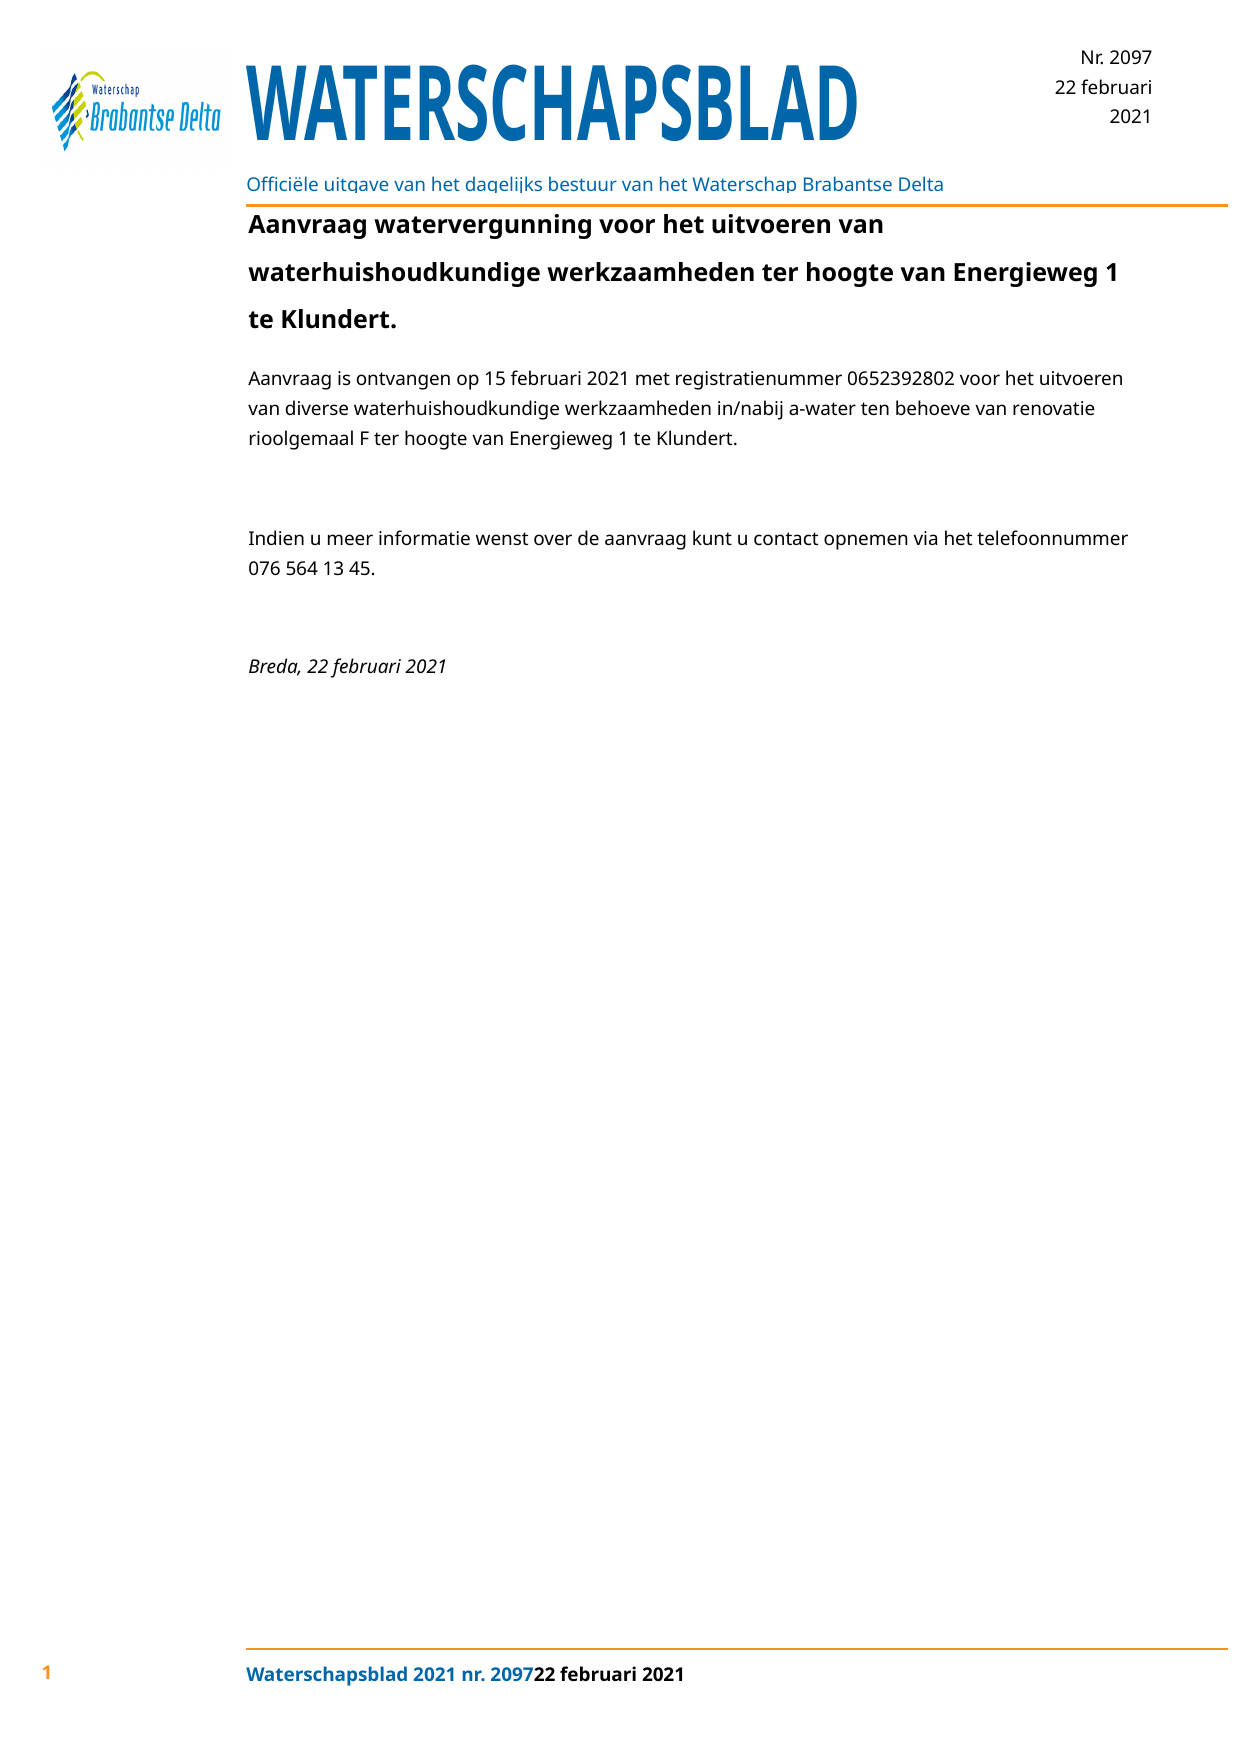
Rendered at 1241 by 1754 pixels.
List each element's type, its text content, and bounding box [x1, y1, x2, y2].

text Aanvraag is ontvangen op 15 februari 2021 met registratienummer 0652392802 voor het uitvoeren van diverse waterhuishoudkundige werkzaamheden in/nabij a-water ten behoeve van renovatie rioolgemaal F ter hoogte van Energieweg 1 te Klundert. [248, 366, 1152, 450]
text Aanvraag watervergunning voor het uitvoeren van waterhuishoudkundige werkzaamheden ter hoogte van Energieweg 1 te Klundert. [248, 207, 1152, 336]
text Indien u meer informatie wenst over de aanvraag kunt u contact opnemen via het telefoonnummer 076 564 13 45. [248, 526, 1152, 581]
text Breda, 22 februari 2021 [248, 653, 1152, 679]
picture [41, 47, 231, 172]
